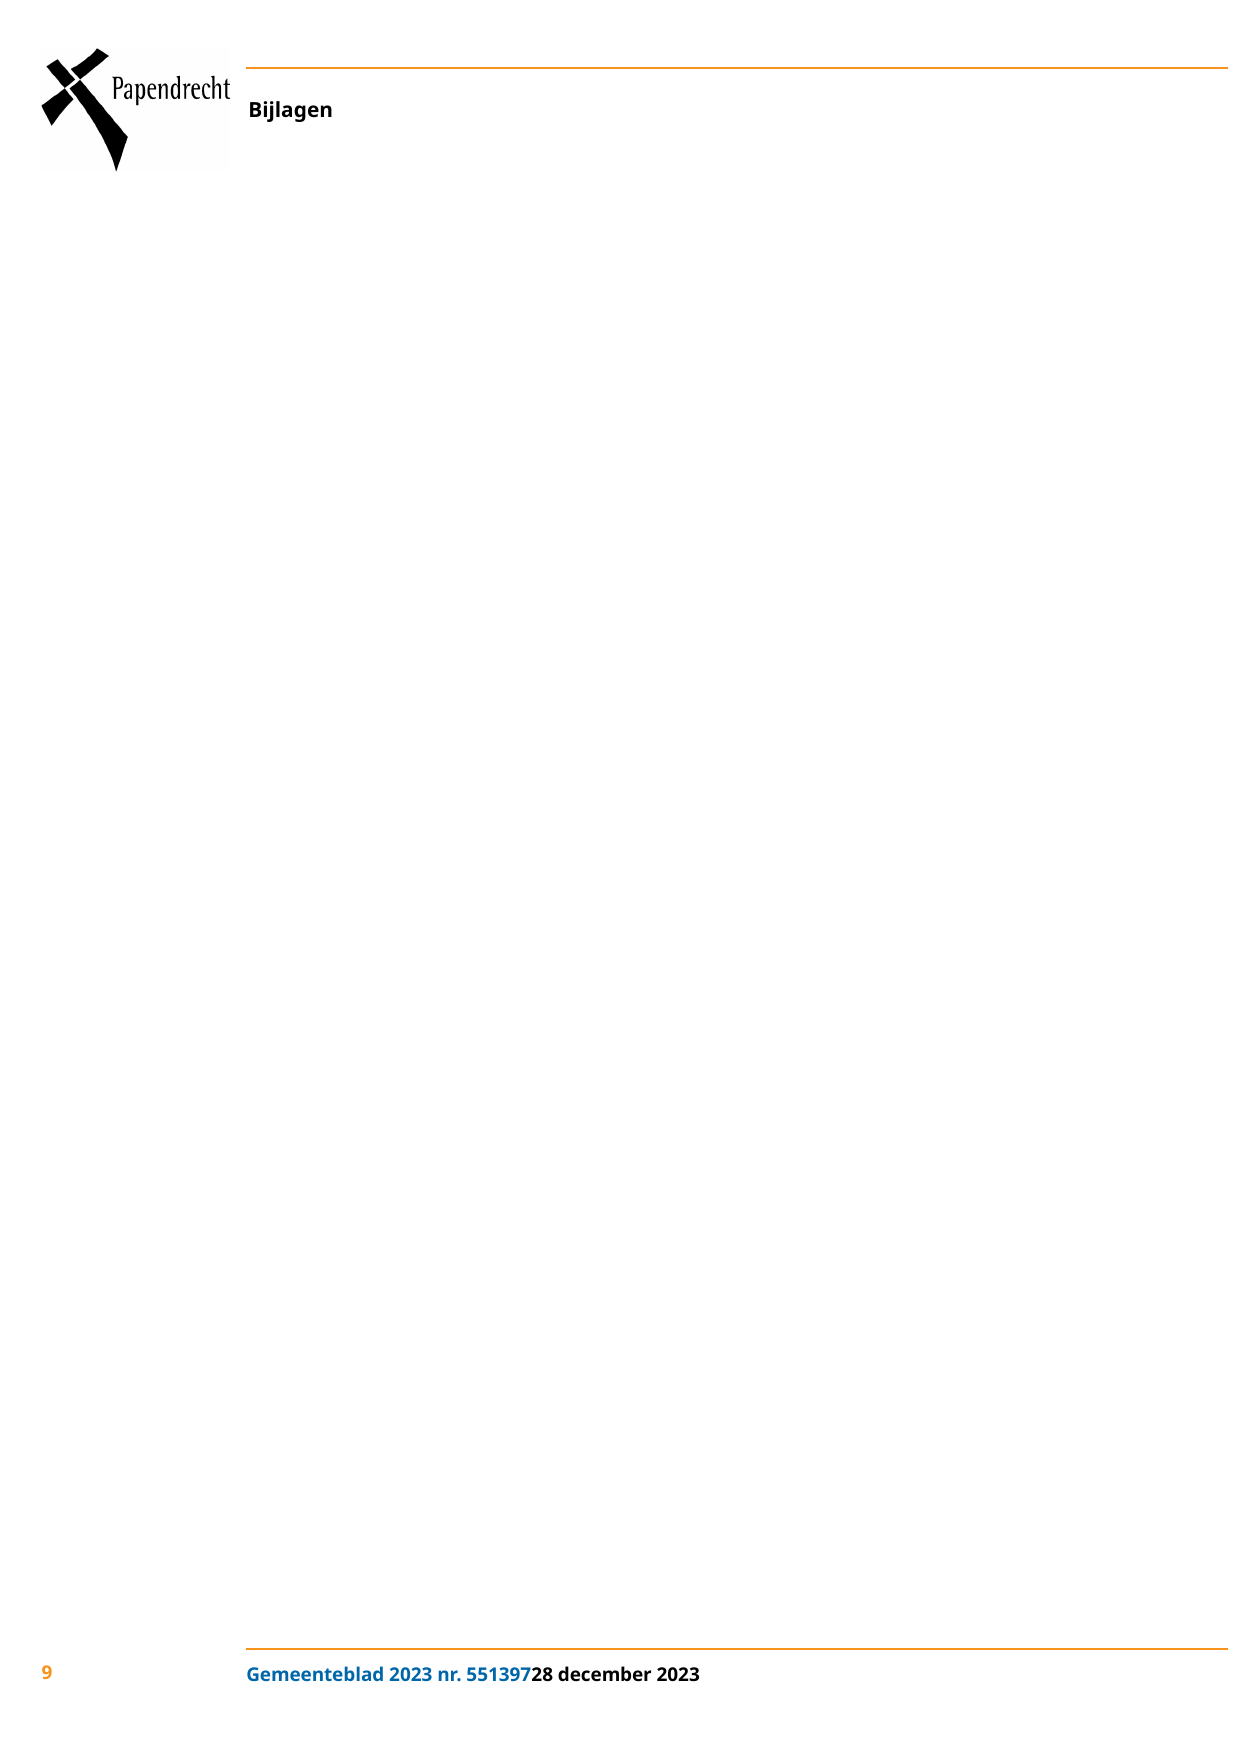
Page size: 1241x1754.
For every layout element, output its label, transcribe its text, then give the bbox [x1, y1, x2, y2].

picture [41, 47, 231, 172]
text Bijlagen [248, 95, 1152, 123]
